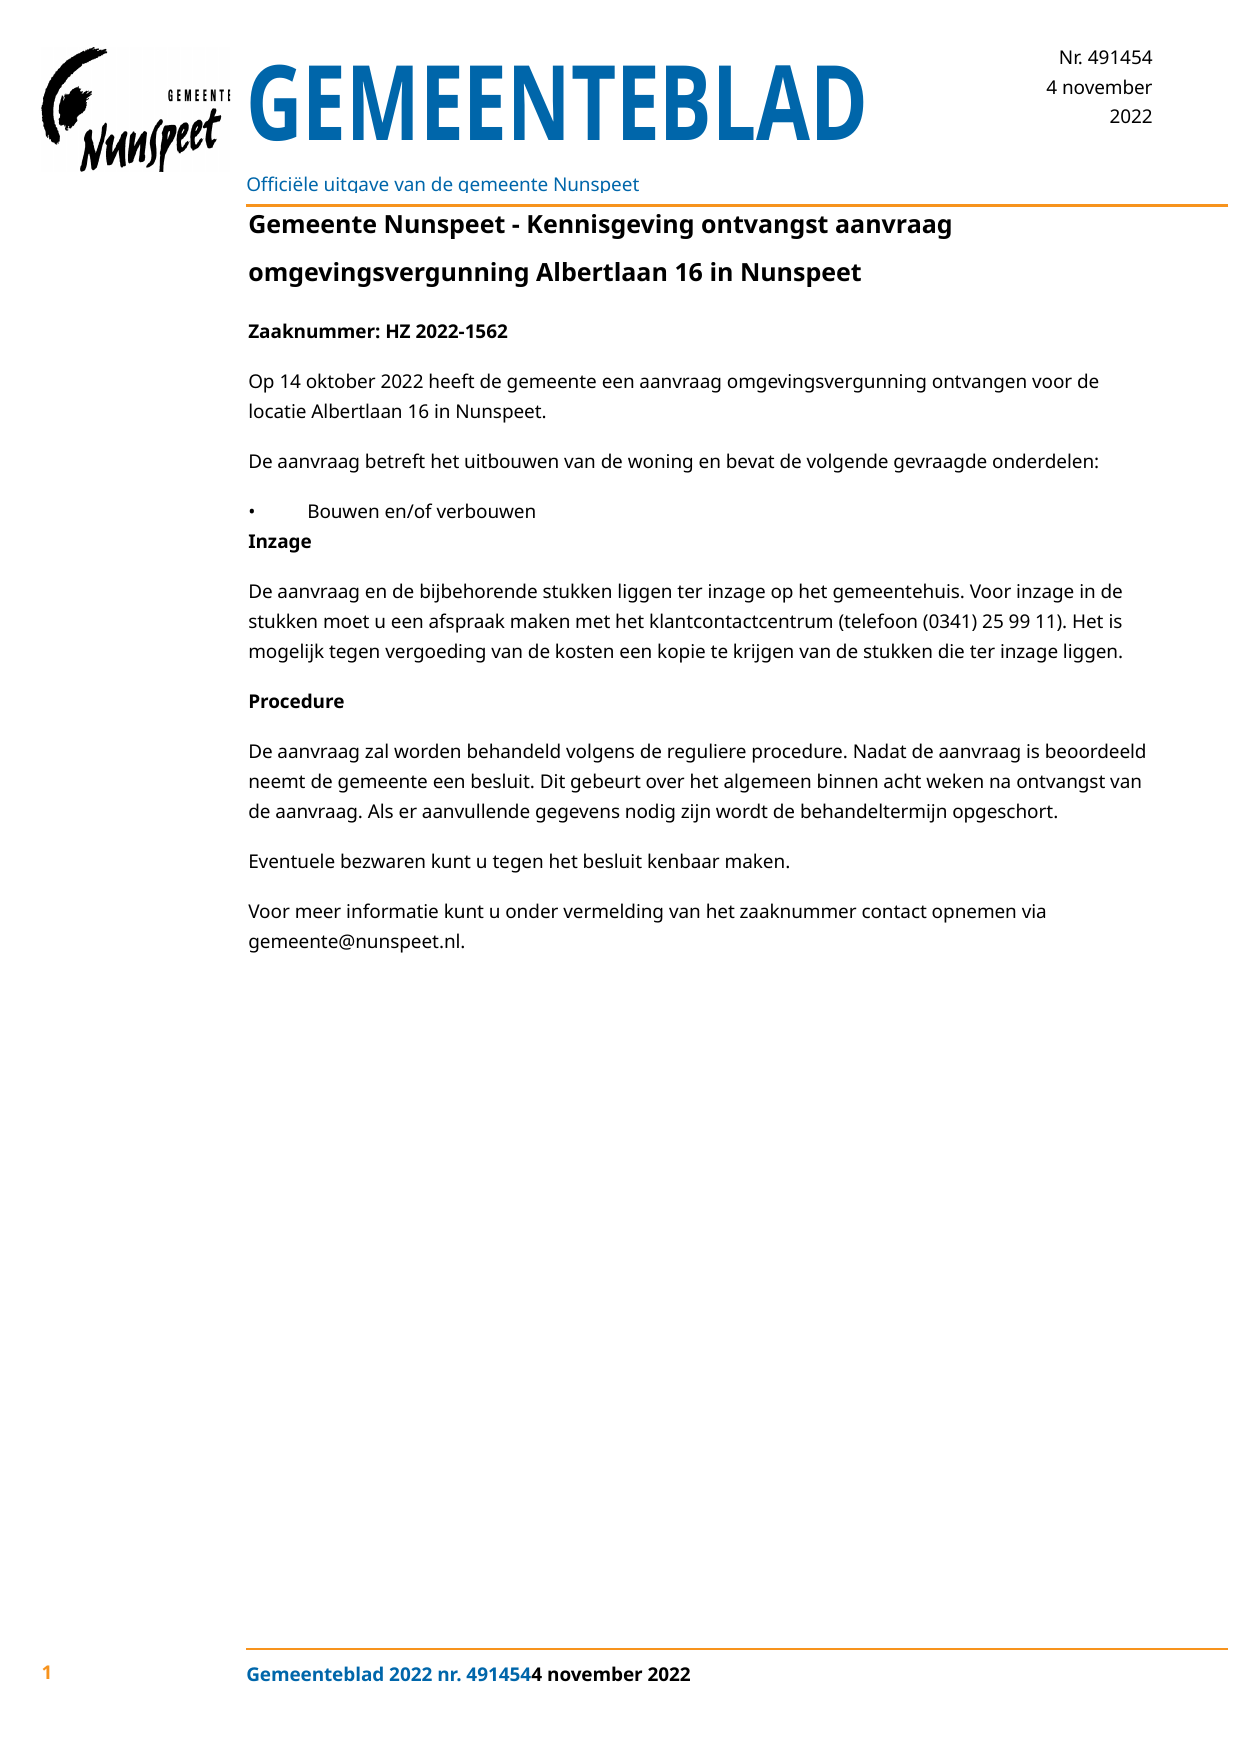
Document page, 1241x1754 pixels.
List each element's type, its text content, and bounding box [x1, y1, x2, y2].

text Procedure [248, 688, 1152, 714]
text Zaaknummer: HZ 2022-1562 [248, 318, 1152, 344]
text De aanvraag zal worden behandeld volgens de reguliere procedure. Nadat de aanvraag is beoordeeld neemt de gemeente een besluit. Dit gebeurt over het algemeen binnen acht weken na ontvangst van de aanvraag. Als er aanvullende gegevens nodig zijn wordt de behandeltermijn opgeschort. [248, 739, 1152, 824]
picture [41, 47, 231, 172]
text Gemeente Nunspeet - Kennisgeving ontvangst aanvraag omgevingsvergunning Albertlaan 16 in Nunspeet [248, 207, 1152, 288]
text Op 14 oktober 2022 heeft de gemeente een aanvraag omgevingsvergunning ontvangen voor de locatie Albertlaan 16 in Nunspeet. [248, 368, 1152, 424]
list Bouwen en/of verbouwen [248, 499, 1152, 524]
text Eventuele bezwaren kunt u tegen het besluit kenbaar maken. [248, 848, 1152, 874]
text De aanvraag betreft het uitbouwen van de woning en bevat de volgende gevraagde onderdelen: [248, 448, 1152, 474]
text Voor meer informatie kunt u onder vermelding van het zaaknummer contact opnemen via gemeente@nunspeet.nl. [248, 899, 1152, 954]
text Inzage [248, 528, 1152, 554]
text De aanvraag en de bijbehorende stukken liggen ter inzage op het gemeentehuis. Voor inzage in de stukken moet u een afspraak maken met het klantcontactcentrum (telefoon (0341) 25 99 11). Het is mogelijk tegen vergoeding van de kosten een kopie te krijgen van de stukken die ter inzage liggen. [248, 579, 1152, 664]
